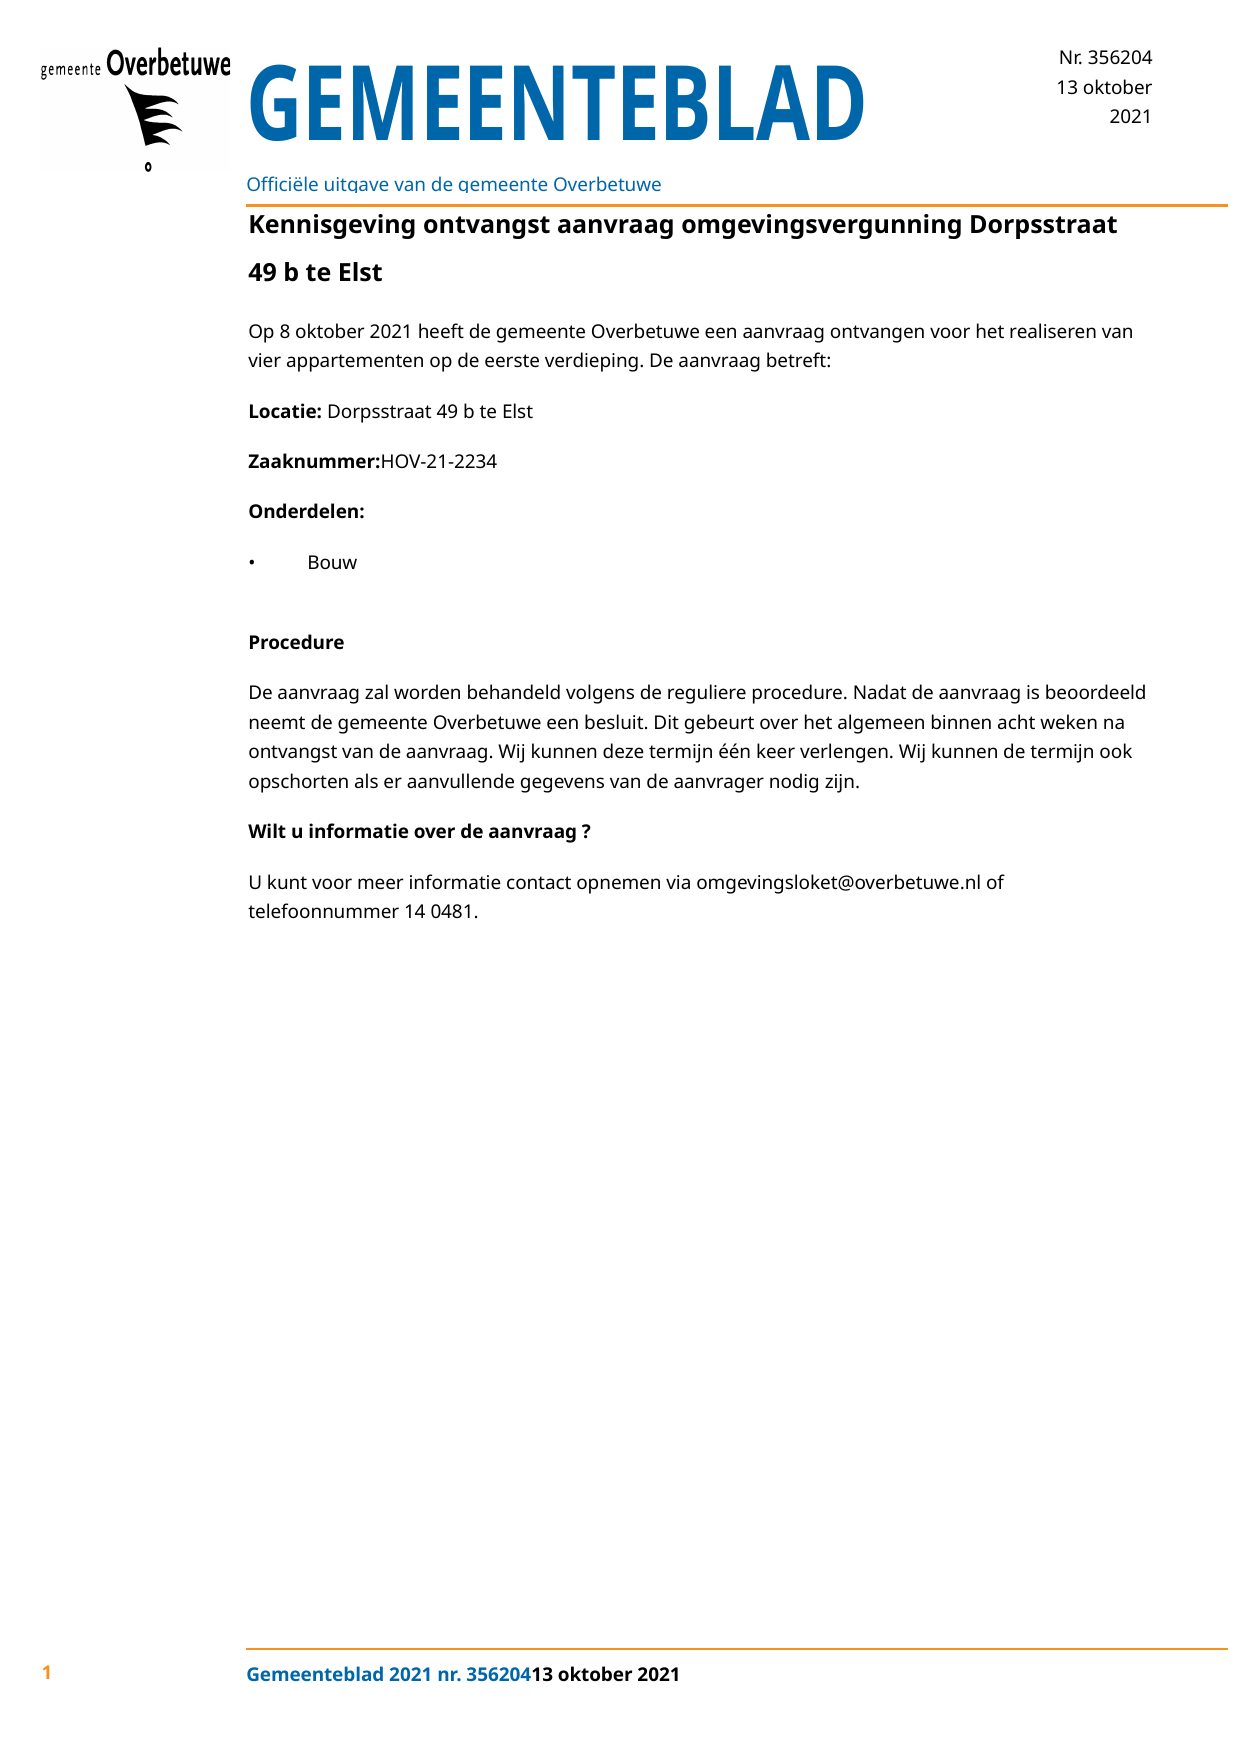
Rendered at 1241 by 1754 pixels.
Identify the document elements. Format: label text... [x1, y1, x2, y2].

list Bouw [248, 549, 1152, 575]
text Kennisgeving ontvangst aanvraag omgevingsvergunning Dorpsstraat 49 b te Elst [248, 207, 1152, 288]
text Locatie: Dorpsstraat 49 b te Elst [248, 398, 1152, 424]
text U kunt voor meer informatie contact opnemen via omgevingsloket@overbetuwe.nl of telefoonnummer 14 0481. [248, 869, 1152, 924]
picture [41, 47, 231, 172]
text Zaaknummer:HOV-21-2234 [248, 448, 1152, 474]
text Wilt u informatie over de aanvraag ? [248, 819, 1152, 844]
text Onderdelen: [248, 499, 1152, 524]
text De aanvraag zal worden behandeld volgens de reguliere procedure. Nadat de aanvraag is beoordeeld neemt de gemeente Overbetuwe een besluit. Dit gebeurt over het algemeen binnen acht weken na ontvangst van de aanvraag. Wij kunnen deze termijn één keer verlengen. Wij kunnen de termijn ook opschorten als er aanvullende gegevens van de aanvrager nodig zijn. [248, 679, 1152, 794]
text Procedure [248, 629, 1152, 655]
text Op 8 oktober 2021 heeft de gemeente Overbetuwe een aanvraag ontvangen voor het realiseren van vier appartementen op de eerste verdieping. De aanvraag betreft: [248, 318, 1152, 373]
